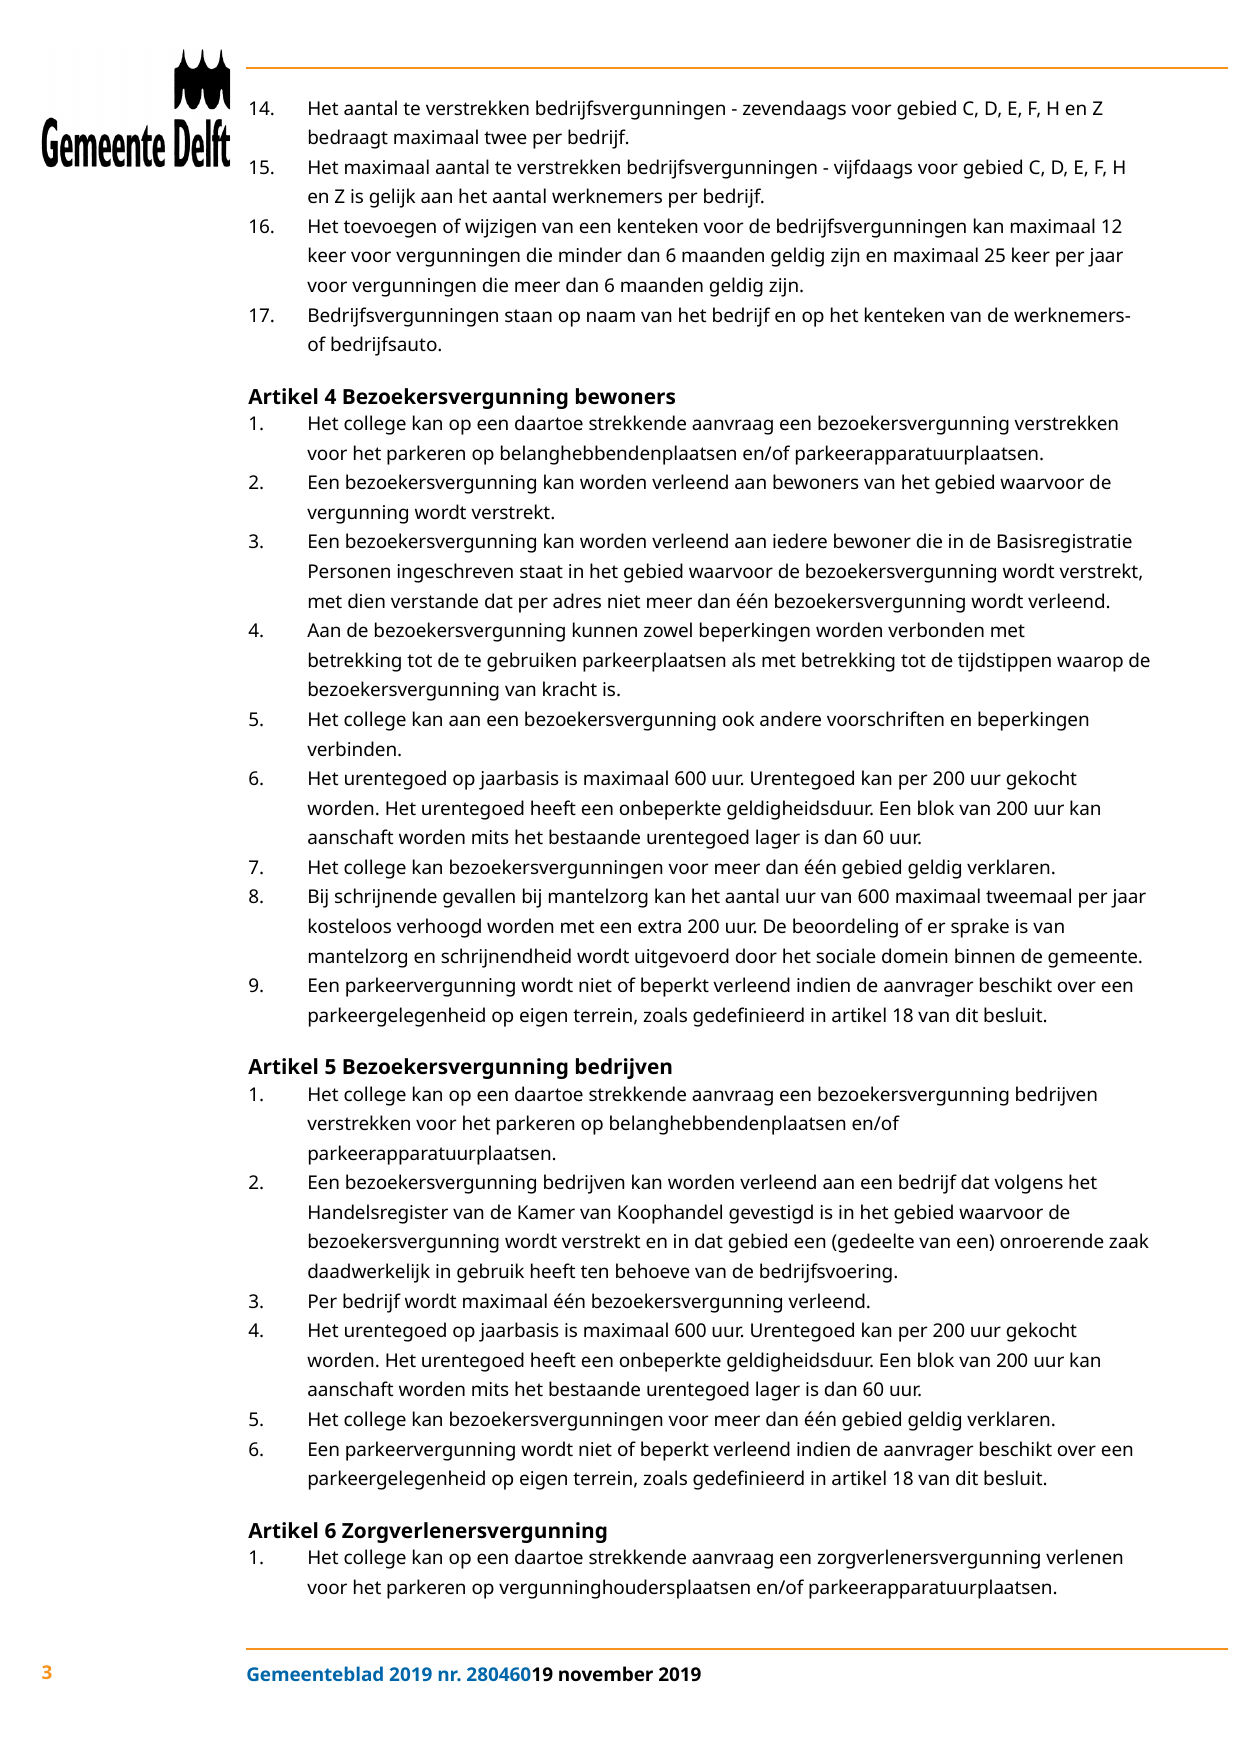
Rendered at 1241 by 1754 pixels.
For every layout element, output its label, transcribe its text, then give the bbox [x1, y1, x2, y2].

list Het college kan aan een bezoekersvergunning ook andere voorschriften en beperkingen verbinden. [248, 706, 1152, 761]
text Artikel 5 Bezoekersvergunning bedrijven [248, 1052, 1152, 1081]
list Aan de bezoekersvergunning kunnen zowel beperkingen worden verbonden met [248, 617, 1152, 643]
picture [41, 47, 231, 172]
list Het college kan op een daartoe strekkende aanvraag een bezoekersvergunning bedrijven verstrekken voor het parkeren op belanghebbendenplaatsen en/of parkeerapparatuurplaatsen. [248, 1081, 1152, 1166]
text Artikel 4 Bezoekersvergunning bewoners [248, 382, 1152, 410]
list Het urentegoed op jaarbasis is maximaal 600 uur. Urentegoed kan per 200 uur gekocht worden. Het urentegoed heeft een onbeperkte geldigheidsduur. Een blok van 200 uur kan aanschaft worden mits het bestaande urentegoed lager is dan 60 uur. [248, 1317, 1152, 1402]
list Het urentegoed op jaarbasis is maximaal 600 uur. Urentegoed kan per 200 uur gekocht worden. Het urentegoed heeft een onbeperkte geldigheidsduur. Een blok van 200 uur kan aanschaft worden mits het bestaande urentegoed lager is dan 60 uur. [248, 765, 1152, 850]
list Per bedrijf wordt maximaal één bezoekersvergunning verleend. [248, 1288, 1152, 1314]
list Het maximaal aantal te verstrekken bedrijfsvergunningen - vijfdaags voor gebied C, D, E, F, H en Z is gelijk aan het aantal werknemers per bedrijf. [248, 154, 1152, 209]
list Het college kan bezoekersvergunningen voor meer dan één gebied geldig verklaren. [248, 854, 1152, 880]
list Een bezoekersvergunning bedrijven kan worden verleend aan een bedrijf dat volgens het Handelsregister van de Kamer van Koophandel gevestigd is in het gebied waarvoor de bezoekersvergunning wordt verstrekt en in dat gebied een (gedeelte van een) onroerende zaak daadwerkelijk in gebruik heeft ten behoeve van de bedrijfsvoering. [248, 1169, 1152, 1284]
list Het college kan op een daartoe strekkende aanvraag een bezoekersvergunning verstrekken voor het parkeren op belanghebbendenplaatsen en/of parkeerapparatuurplaatsen. [248, 410, 1152, 466]
list betrekking tot de te gebruiken parkeerplaatsen als met betrekking tot de tijdstippen waarop de bezoekersvergunning van kracht is. [248, 647, 1152, 702]
list Het college kan bezoekersvergunningen voor meer dan één gebied geldig verklaren. [248, 1406, 1152, 1432]
list Bedrijfsvergunningen staan op naam van het bedrijf en op het kenteken van de werknemers- of bedrijfsauto. [248, 302, 1152, 357]
list Het college kan op een daartoe strekkende aanvraag een zorgverlenersvergunning verlenen voor het parkeren op vergunninghoudersplaatsen en/of parkeerapparatuurplaatsen. [248, 1544, 1152, 1599]
list Een parkeervergunning wordt niet of beperkt verleend indien de aanvrager beschikt over een parkeergelegenheid op eigen terrein, zoals gedefinieerd in artikel 18 van dit besluit. [248, 972, 1152, 1028]
list Het toevoegen of wijzigen van een kenteken voor de bedrijfsvergunningen kan maximaal 12 keer voor vergunningen die minder dan 6 maanden geldig zijn en maximaal 25 keer per jaar voor vergunningen die meer dan 6 maanden geldig zijn. [248, 213, 1152, 298]
list Bij schrijnende gevallen bij mantelzorg kan het aantal uur van 600 maximaal tweemaal per jaar kosteloos verhoogd worden met een extra 200 uur. De beoordeling of er sprake is van mantelzorg en schrijnendheid wordt uitgevoerd door het sociale domein binnen de gemeente. [248, 884, 1152, 968]
text Artikel 6 Zorgverlenersvergunning [248, 1516, 1152, 1544]
list Een bezoekersvergunning kan worden verleend aan bewoners van het gebied waarvoor de vergunning wordt verstrekt. [248, 469, 1152, 525]
list Het aantal te verstrekken bedrijfsvergunningen - zevendaags voor gebied C, D, E, F, H en Z bedraagt maximaal twee per bedrijf. [248, 95, 1152, 150]
list Een parkeervergunning wordt niet of beperkt verleend indien de aanvrager beschikt over een parkeergelegenheid op eigen terrein, zoals gedefinieerd in artikel 18 van dit besluit. [248, 1436, 1152, 1491]
list Een bezoekersvergunning kan worden verleend aan iedere bewoner die in de Basisregistratie Personen ingeschreven staat in het gebied waarvoor de bezoekersvergunning wordt verstrekt, met dien verstande dat per adres niet meer dan één bezoekersvergunning wordt verleend. [248, 529, 1152, 613]
